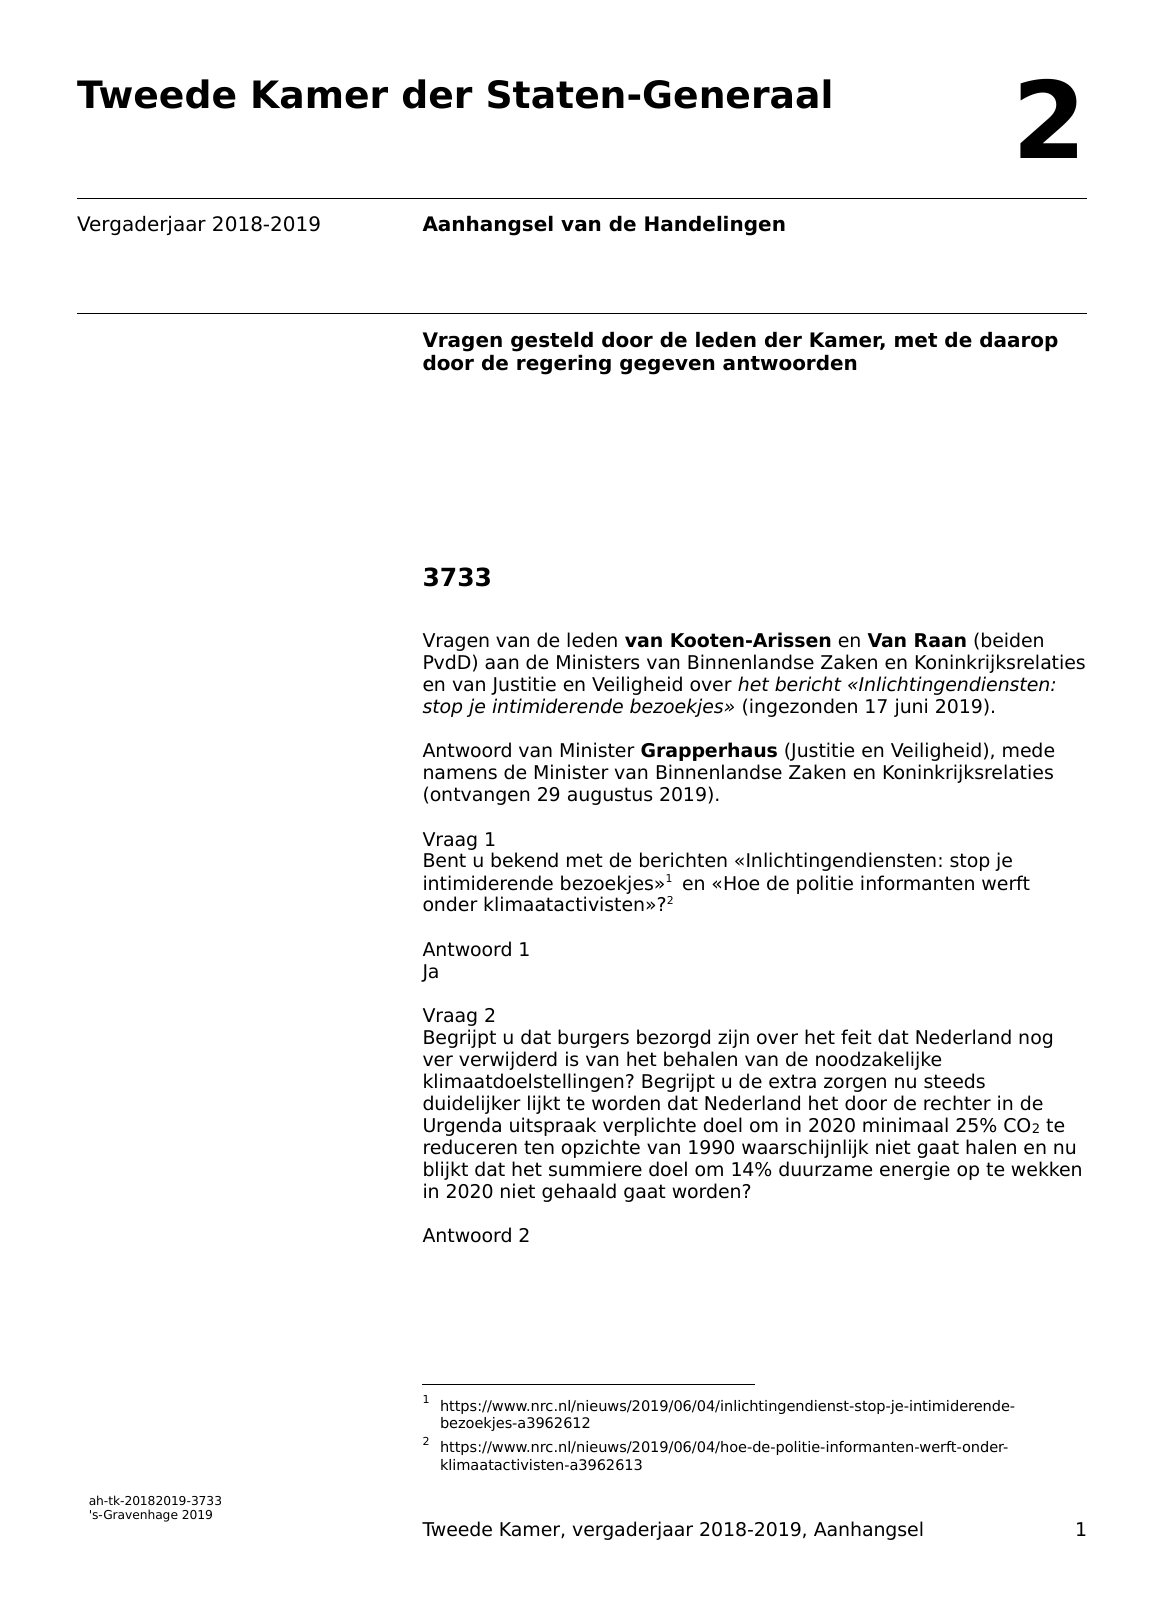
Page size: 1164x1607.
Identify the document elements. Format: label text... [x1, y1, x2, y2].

text Antwoord van Minister Grapperhaus (Justitie en Veiligheid), mede namens de Minister van Binnenlandse Zaken en Koninkrijksrelaties (ontvangen 29 augustus 2019). [422, 740, 1087, 806]
text https://www.nrc.nl/nieuws/2019/06/04/inlichtingendienst-stop-je-intimiderende-bezoekjes-a3962612 [422, 1393, 1087, 1432]
table_header 2 [886, 59, 1087, 198]
text Vraag 1 [422, 828, 1087, 850]
text 's-Gravenhage 2019 [88, 1508, 323, 1522]
table_cell [77, 314, 422, 375]
table_cell Vragen gesteld door de leden der Kamer, met de daarop door de regering gegeven antwoorden [422, 314, 1087, 375]
table_cell Aanhangsel van de Handelingen [422, 199, 1087, 313]
text Vragen van de leden van Kooten-Arissen en Van Raan (beiden PvdD) aan de Ministers van Binnenlandse Zaken en Koninkrijksrelaties en van Justitie en Veiligheid over het bericht «Inlichtingendiensten: stop je intimiderende bezoekjes» (ingezonden 17 juni 2019). [422, 630, 1087, 718]
text 3733 [422, 563, 1087, 592]
text ah-tk-20182019-3733 [88, 1494, 323, 1508]
text Vraag 2 [422, 1005, 1087, 1027]
text Begrijpt u dat burgers bezorgd zijn over het feit dat Nederland nog ver verwijderd is van het behalen van de noodzakelijke klimaatdoelstellingen? Begrijpt u de extra zorgen nu steeds duidelijker lijkt te worden dat Nederland het door de rechter in de Urgenda uitspraak verplichte doel om in 2020 minimaal 25% CO2 te reduceren ten opzichte van 1990 waarschijnlijk niet gaat halen en nu blijkt dat het summiere doel om 14% duurzame energie op te wekken in 2020 niet gehaald gaat worden? [422, 1027, 1087, 1202]
text Bent u bekend met de berichten «Inlichtingendiensten: stop je intimiderende bezoekjes» en «Hoe de politie informanten werft onder klimaatactivisten»? [422, 850, 1087, 916]
text Antwoord 2 [422, 1225, 1087, 1247]
table_header Tweede Kamer der Staten-Generaal [77, 59, 886, 198]
text Antwoord 1 [422, 938, 1087, 961]
text https://www.nrc.nl/nieuws/2019/06/04/hoe-de-politie-informanten-werft-onder-klimaatactivisten-a3962613 [422, 1435, 1087, 1474]
text Ja [422, 961, 1087, 982]
table_cell Vergaderjaar 2018-2019 [77, 199, 422, 313]
